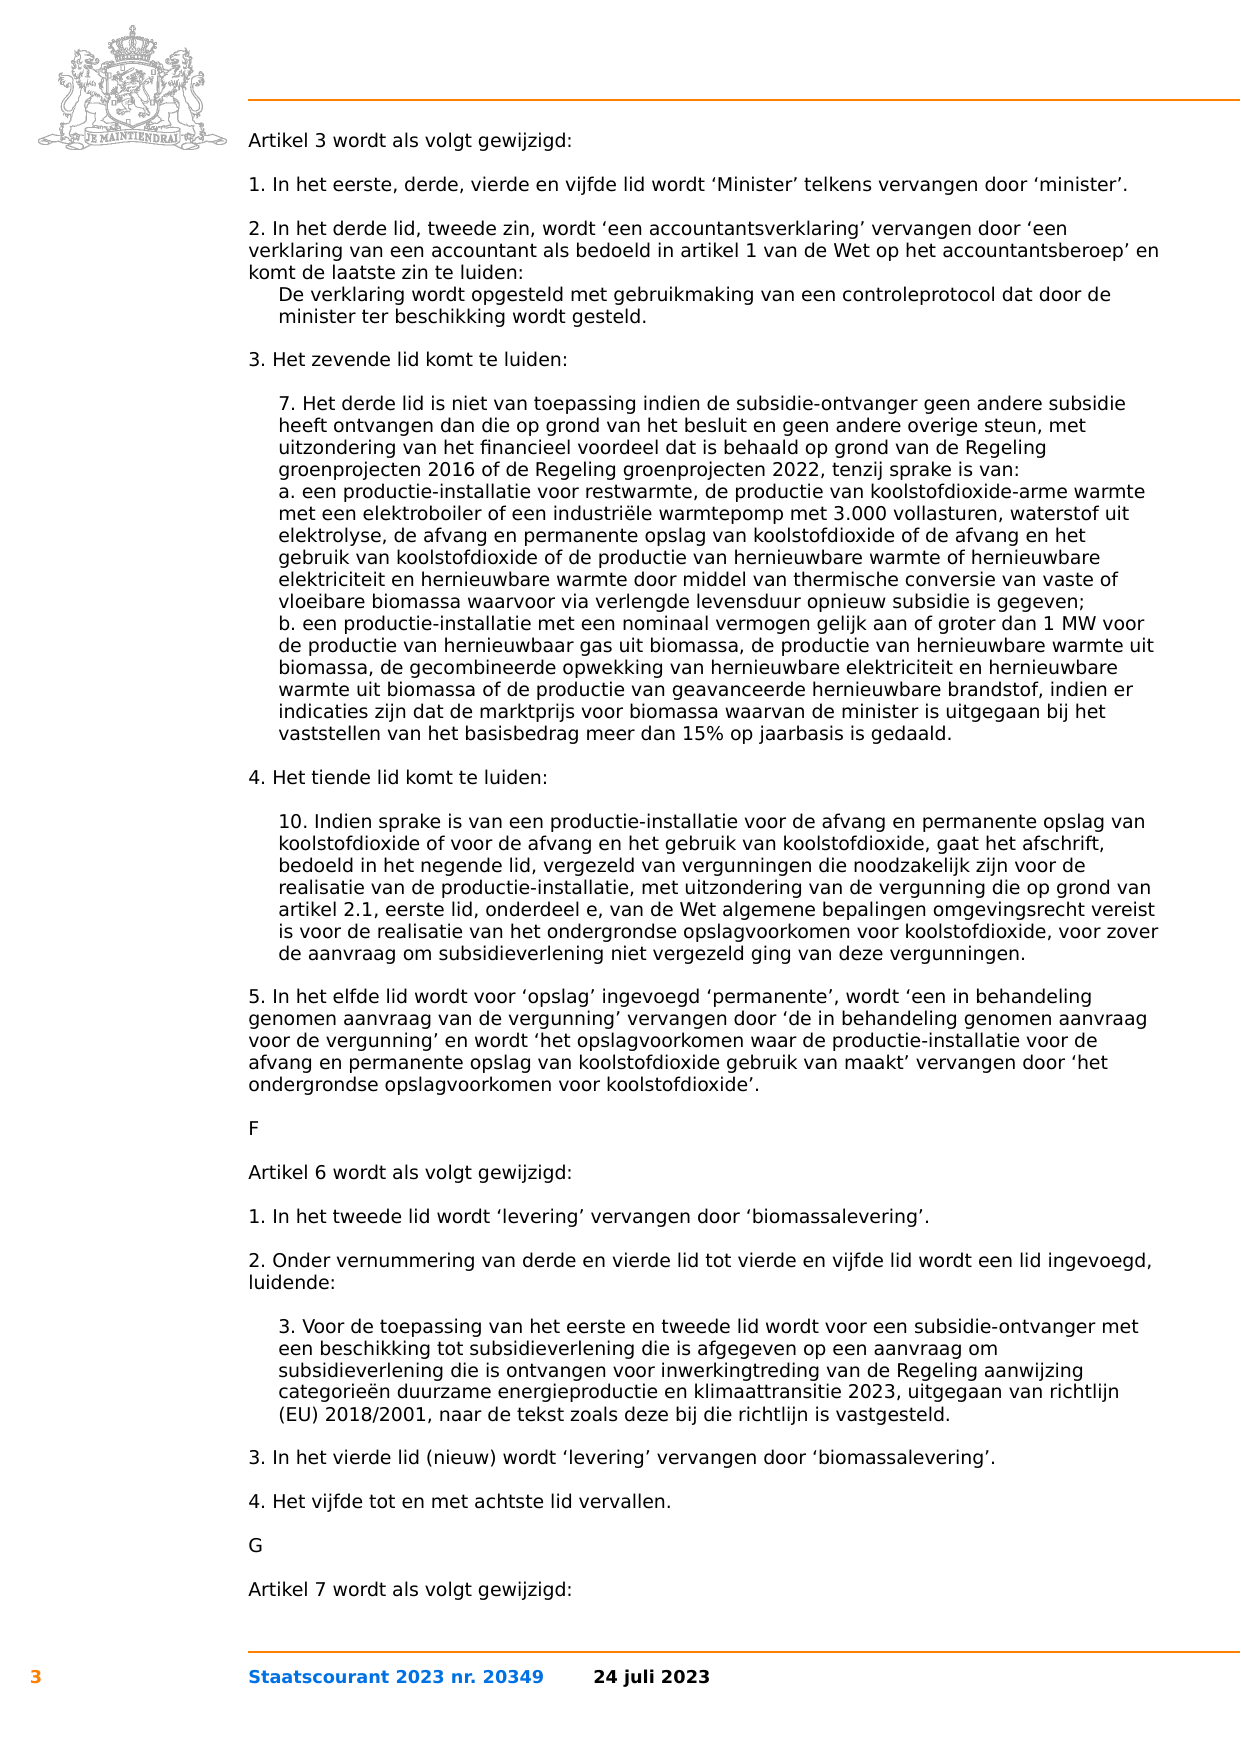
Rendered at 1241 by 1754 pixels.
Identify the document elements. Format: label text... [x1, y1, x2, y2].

text 3. Voor de toepassing van het eerste en tweede lid wordt voor een subsidie-ontvanger met een beschikking tot subsidieverlening die is afgegeven op een aanvraag om subsidieverlening die is ontvangen voor inwerkingtreding van de Regeling aanwijzing categorieën duurzame energieproductie en klimaattransitie 2023, uitgegaan van richtlijn (EU) 2018/2001, naar de tekst zoals deze bij die richtlijn is vastgesteld. [278, 1316, 1163, 1425]
text 3. Het zevende lid komt te luiden: [248, 349, 1163, 371]
text G [248, 1535, 1163, 1557]
text De verklaring wordt opgesteld met gebruikmaking van een controleprotocol dat door de minister ter beschikking wordt gesteld. [278, 283, 1163, 327]
text a. een productie-installatie voor restwarmte, de productie van koolstofdioxide-arme warmte met een elektroboiler of een industriële warmtepomp met 3.000 vollasturen, waterstof uit elektrolyse, de afvang en permanente opslag van koolstofdioxide of de afvang en het gebruik van koolstofdioxide of de productie van hernieuwbare warmte of hernieuwbare elektriciteit en hernieuwbare warmte door middel van thermische conversie van vaste of vloeibare biomassa waarvoor via verlengde levensduur opnieuw subsidie is gegeven; [278, 481, 1163, 613]
text b. een productie-installatie met een nominaal vermogen gelijk aan of groter dan 1 MW voor de productie van hernieuwbaar gas uit biomassa, de productie van hernieuwbare warmte uit biomassa, de gecombineerde opwekking van hernieuwbare elektriciteit en hernieuwbare warmte uit biomassa of de productie van geavanceerde hernieuwbare brandstof, indien er indicaties zijn dat de marktprijs voor biomassa waarvan de minister is uitgegaan bij het vaststellen van het basisbedrag meer dan 15% op jaarbasis is gedaald. [278, 613, 1163, 745]
text F [248, 1118, 1163, 1140]
text 4. Het vijfde tot en met achtste lid vervallen. [248, 1491, 1163, 1513]
text Artikel 3 wordt als volgt gewijzigd: [248, 130, 1163, 152]
text Artikel 7 wordt als volgt gewijzigd: [248, 1579, 1163, 1601]
text 5. In het elfde lid wordt voor ‘opslag’ ingevoegd ‘permanente’, wordt ‘een in behandeling genomen aanvraag van de vergunning’ vervangen door ‘de in behandeling genomen aanvraag voor de vergunning’ en wordt ‘het opslagvoorkomen waar de productie-installatie voor de afvang en permanente opslag van koolstofdioxide gebruik van maakt’ vervangen door ‘het ondergrondse opslagvoorkomen voor koolstofdioxide’. [248, 986, 1163, 1096]
picture [38, 25, 227, 150]
text Artikel 6 wordt als volgt gewijzigd: [248, 1162, 1163, 1184]
text 4. Het tiende lid komt te luiden: [248, 767, 1163, 789]
text 2. In het derde lid, tweede zin, wordt ‘een accountantsverklaring’ vervangen door ‘een verklaring van een accountant als bedoeld in artikel 1 van de Wet op het accountantsberoep’ en komt de laatste zin te luiden: [248, 218, 1163, 283]
text 3. In het vierde lid (nieuw) wordt ‘levering’ vervangen door ‘biomassalevering’. [248, 1447, 1163, 1469]
text 7. Het derde lid is niet van toepassing indien de subsidie-ontvanger geen andere subsidie heeft ontvangen dan die op grond van het besluit en geen andere overige steun, met uitzondering van het financieel voordeel dat is behaald op grond van de Regeling groenprojecten 2016 of de Regeling groenprojecten 2022, tenzij sprake is van: [278, 393, 1163, 481]
text 10. Indien sprake is van een productie-installatie voor de afvang en permanente opslag van koolstofdioxide of voor de afvang en het gebruik van koolstofdioxide, gaat het afschrift, bedoeld in het negende lid, vergezeld van vergunningen die noodzakelijk zijn voor de realisatie van de productie-installatie, met uitzondering van de vergunning die op grond van artikel 2.1, eerste lid, onderdeel e, van de Wet algemene bepalingen omgevingsrecht vereist is voor de realisatie van het ondergrondse opslagvoorkomen voor koolstofdioxide, voor zover de aanvraag om subsidieverlening niet vergezeld ging van deze vergunningen. [278, 811, 1163, 964]
text 1. In het eerste, derde, vierde en vijfde lid wordt ‘Minister’ telkens vervangen door ‘minister’. [248, 174, 1163, 196]
text 2. Onder vernummering van derde en vierde lid tot vierde en vijfde lid wordt een lid ingevoegd, luidende: [248, 1250, 1163, 1294]
text 1. In het tweede lid wordt ‘levering’ vervangen door ‘biomassalevering’. [248, 1206, 1163, 1228]
